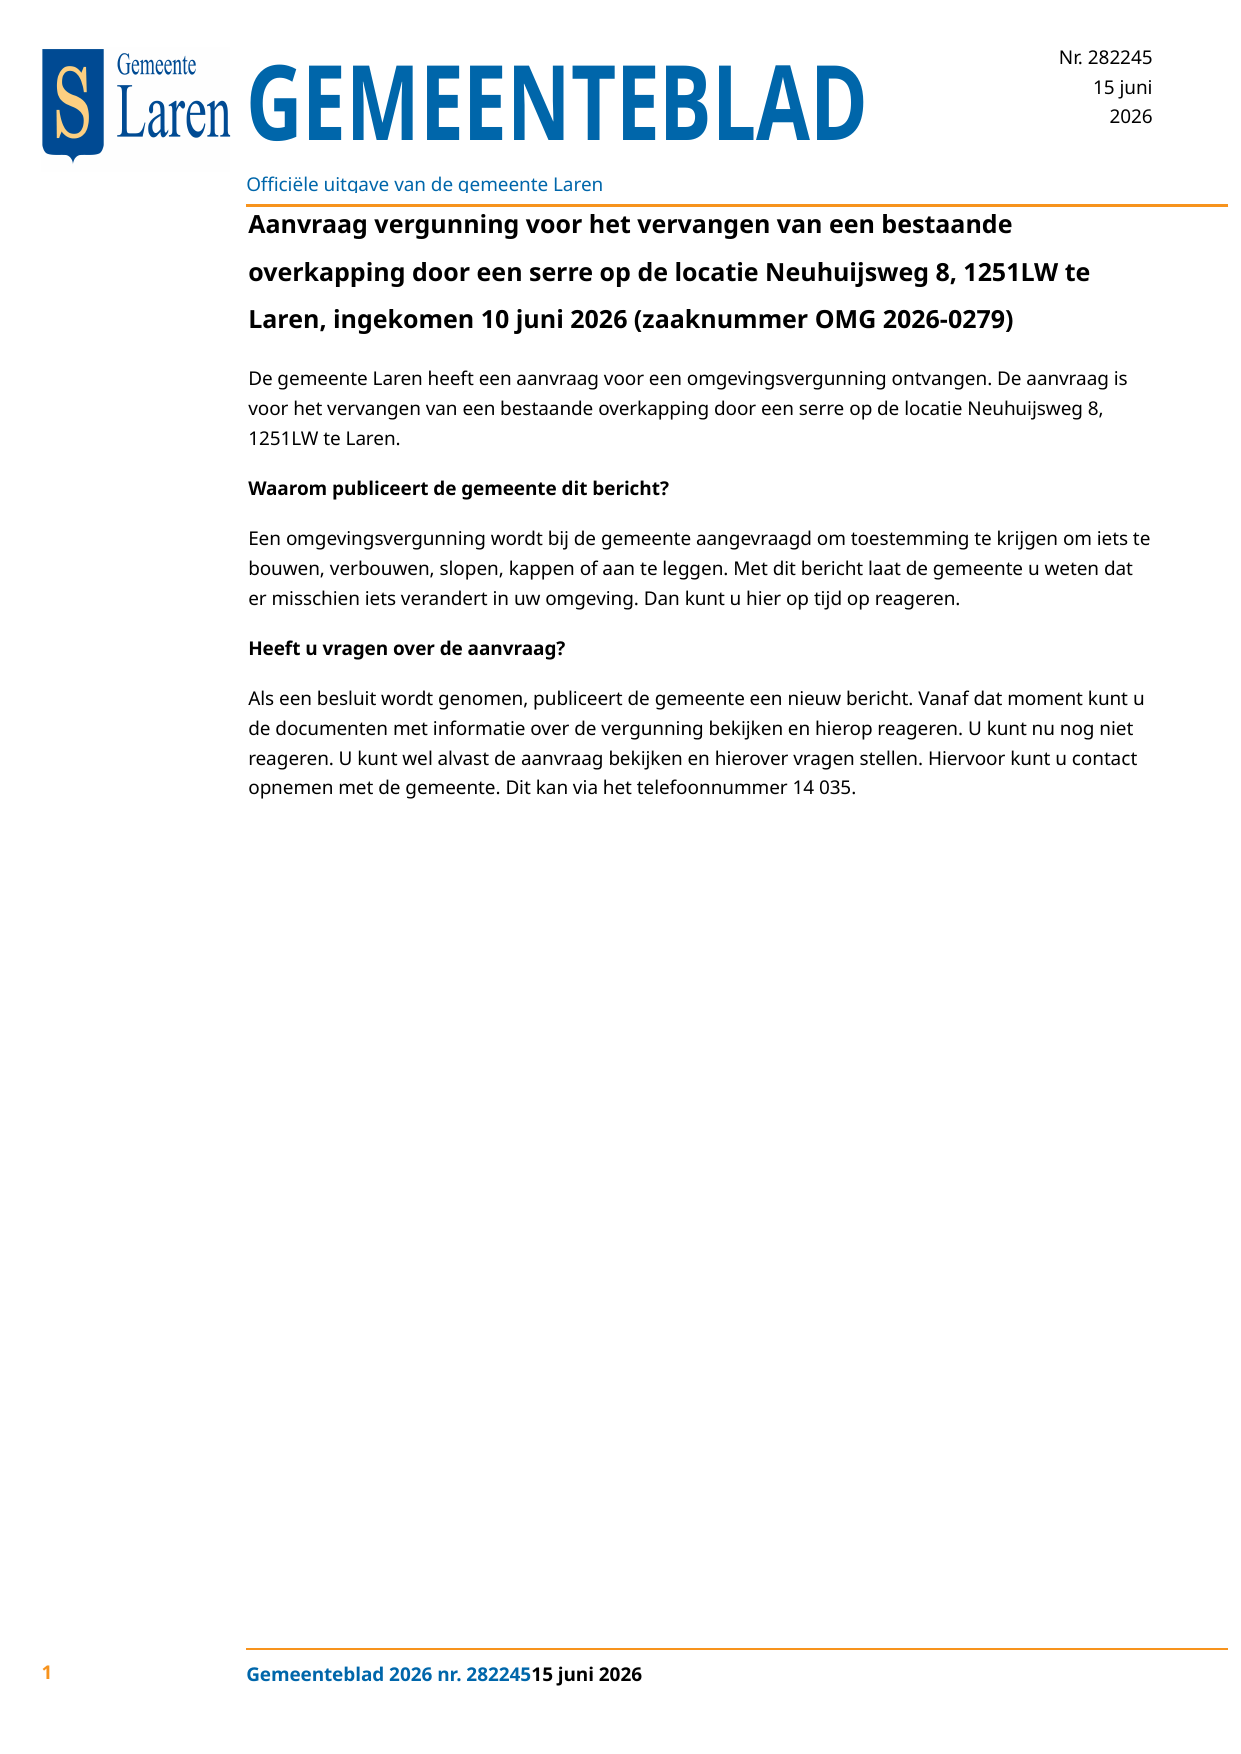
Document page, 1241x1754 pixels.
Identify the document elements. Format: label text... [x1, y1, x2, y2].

picture [41, 47, 231, 172]
text Aanvraag vergunning voor het vervangen van een bestaande overkapping door een serre op de locatie Neuhuijsweg 8, 1251LW te Laren, ingekomen 10 juni 2026 (zaaknummer OMG 2026-0279) [248, 207, 1152, 336]
text Een omgevingsvergunning wordt bij de gemeente aangevraagd om toestemming te krijgen om iets te bouwen, verbouwen, slopen, kappen of aan te leggen. Met dit bericht laat de gemeente u weten dat er misschien iets verandert in uw omgeving. Dan kunt u hier op tijd op reageren. [248, 526, 1152, 610]
text De gemeente Laren heeft een aanvraag voor een omgevingsvergunning ontvangen. De aanvraag is voor het vervangen van een bestaande overkapping door een serre op de locatie Neuhuijsweg 8, 1251LW te Laren. [248, 366, 1152, 450]
text Waarom publiceert de gemeente dit bericht? [248, 475, 1152, 501]
text Heeft u vragen over de aanvraag? [248, 635, 1152, 661]
text Als een besluit wordt genomen, publiceert de gemeente een nieuw bericht. Vanaf dat moment kunt u de documenten met informatie over de vergunning bekijken en hierop reageren. U kunt nu nog niet reageren. U kunt wel alvast de aanvraag bekijken en hierover vragen stellen. Hiervoor kunt u contact opnemen met de gemeente. Dit kan via het telefoonnummer 14 035. [248, 686, 1152, 800]
